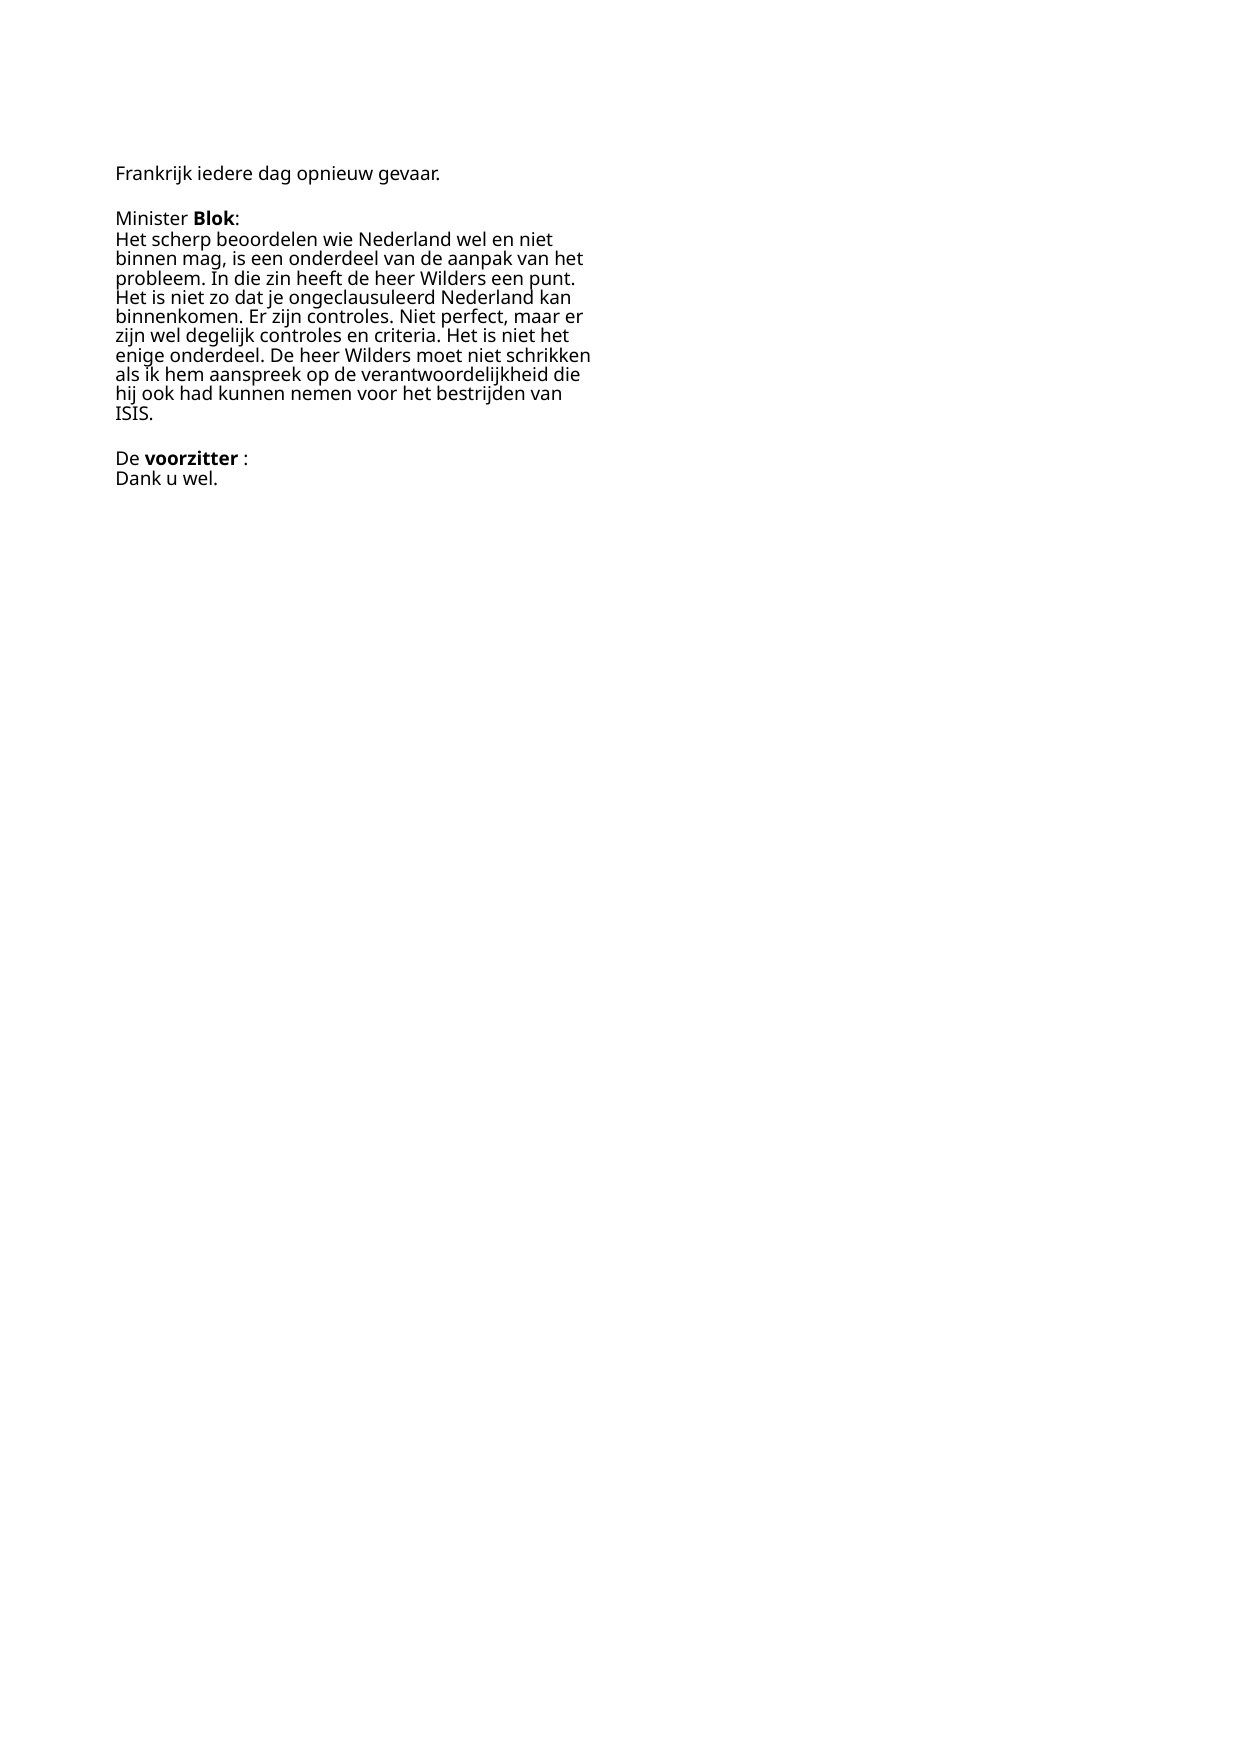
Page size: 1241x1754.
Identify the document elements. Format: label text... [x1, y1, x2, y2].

text Dank u wel. [115, 470, 605, 490]
text Minister Blok: [115, 205, 605, 231]
text Het scherp beoordelen wie Nederland wel en niet binnen mag, is een onderdeel van de aanpak van het probleem. In die zin heeft de heer Wilders een punt. Het is niet zo dat je ongeclausuleerd Nederland kan binnenkomen. Er zijn controles. Niet perfect, maar er zijn wel degelijk controles en criteria. Het is niet het enige onderdeel. De heer Wilders moet niet schrikken als ik hem aanspreek op de verantwoordelijkheid die hij ook had kunnen nemen voor het bestrijden van ISIS. [115, 231, 605, 424]
text Frankrijk iedere dag opnieuw gevaar. [115, 165, 605, 184]
text De voorzitter : [115, 445, 605, 470]
